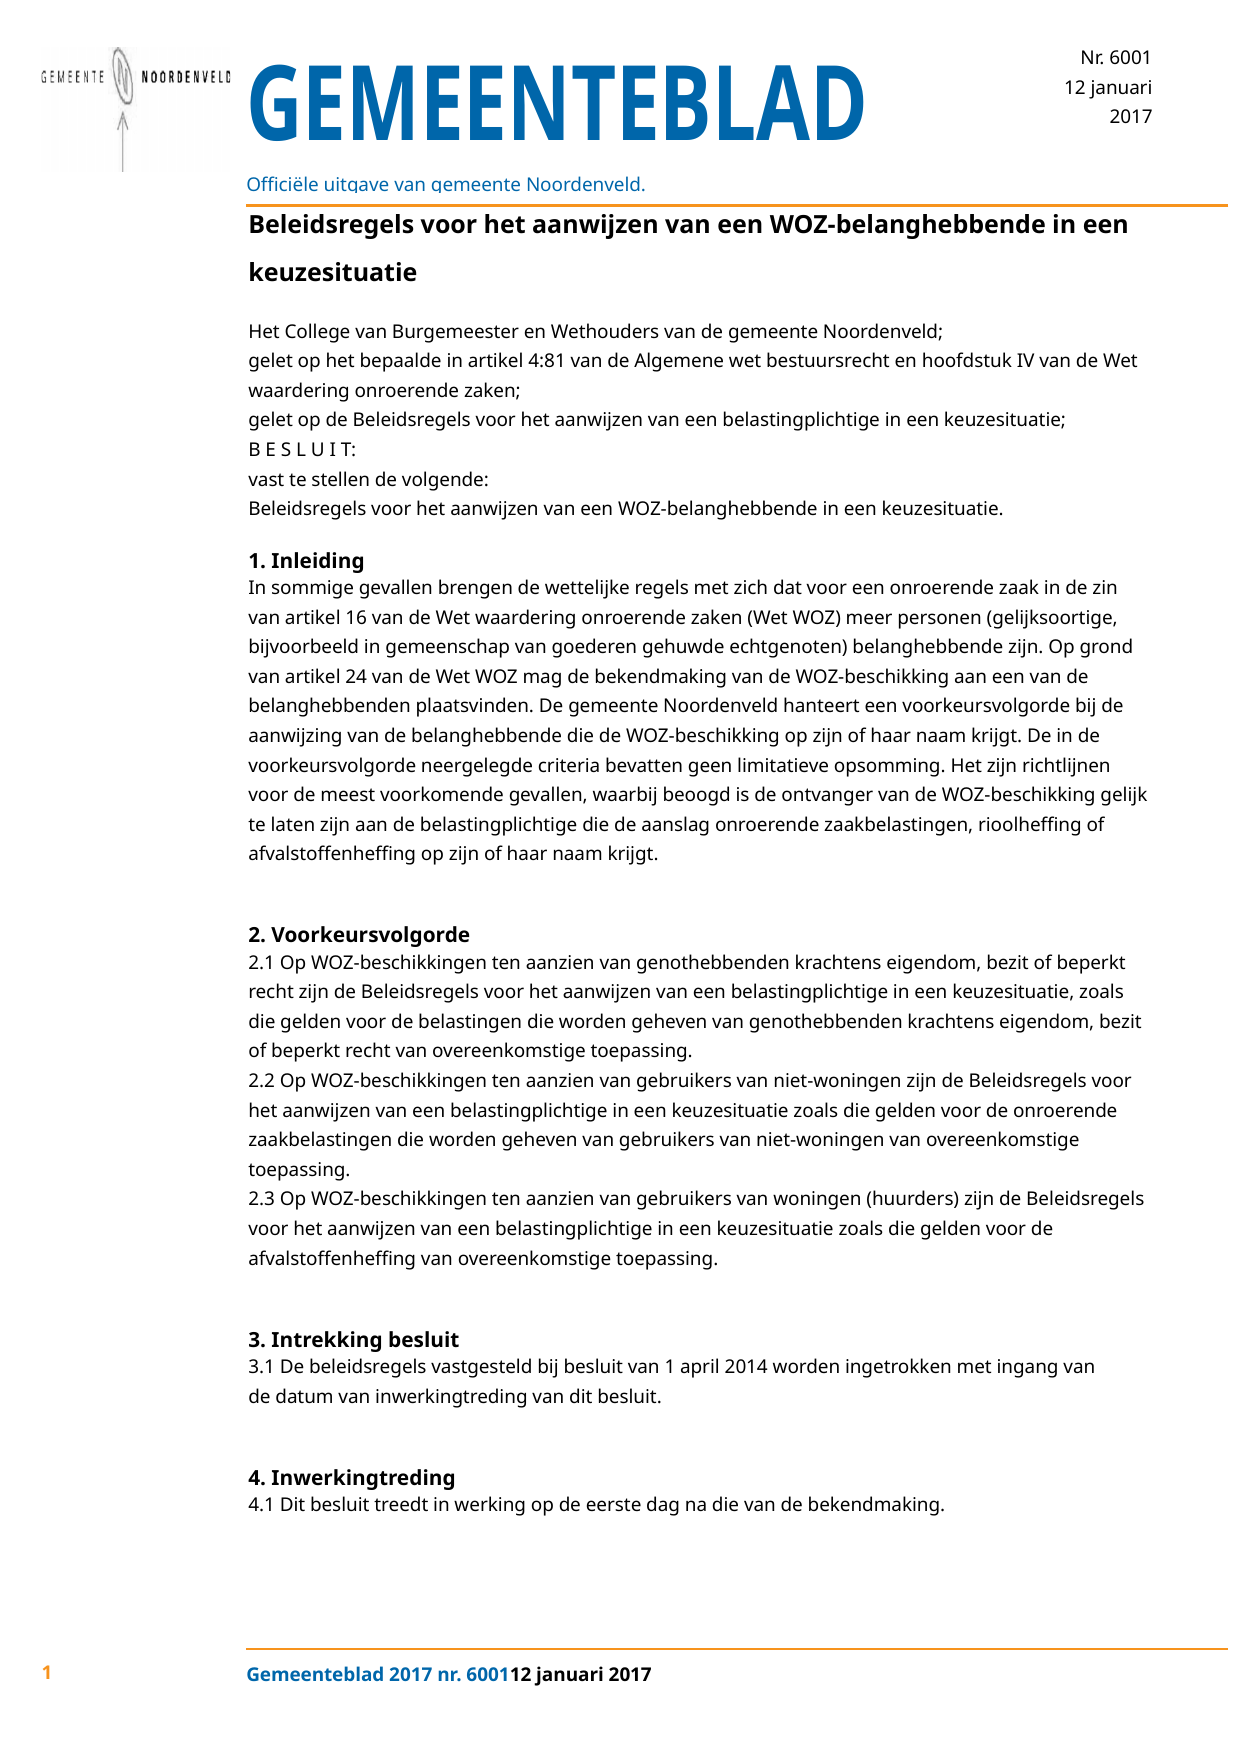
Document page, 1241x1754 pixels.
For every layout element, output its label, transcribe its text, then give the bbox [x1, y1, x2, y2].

text In sommige gevallen brengen de wettelijke regels met zich dat voor een onroerende zaak in de zin van artikel 16 van de Wet waardering onroerende zaken (Wet WOZ) meer personen (gelijksoortige, bijvoorbeeld in gemeenschap van goederen gehuwde echtgenoten) belanghebbende zijn. Op grond van artikel 24 van de Wet WOZ mag de bekendmaking van de WOZ-beschikking aan een van de belanghebbenden plaatsvinden. De gemeente Noordenveld hanteert een voorkeursvolgorde bij de aanwijzing van de belanghebbende die de WOZ-beschikking op zijn of haar naam krijgt. De in de voorkeursvolgorde neergelegde criteria bevatten geen limitatieve opsomming. Het zijn richtlijnen voor de meest voorkomende gevallen, waarbij beoogd is de ontvanger van de WOZ-beschikking gelijk te laten zijn aan de belastingplichtige die de aanslag onroerende zaakbelastingen, rioolheffing of afvalstoffenheffing op zijn of haar naam krijgt. [248, 574, 1152, 866]
picture [41, 47, 231, 172]
text 1. Inleiding [248, 546, 1152, 574]
text de datum van inwerkingtreding van dit besluit. [248, 1383, 1152, 1408]
text 3.1 De beleidsregels vastgesteld bij besluit van 1 april 2014 worden ingetrokken met ingang van [248, 1353, 1152, 1379]
text 2.2 Op WOZ-beschikkingen ten aanzien van gebruikers van niet-woningen zijn de Beleidsregels voor het aanwijzen van een belastingplichtige in een keuzesituatie zoals die gelden voor de onroerende zaakbelastingen die worden geheven van gebruikers van niet-woningen van overeenkomstige toepassing. [248, 1067, 1152, 1182]
text Beleidsregels voor het aanwijzen van een WOZ-belanghebbende in een keuzesituatie. [248, 495, 1152, 521]
text 4. Inwerkingtreding [248, 1463, 1152, 1491]
text 4.1 Dit besluit treedt in werking op de eerste dag na die van de bekendmaking. [248, 1491, 1152, 1517]
text B E S L U I T: [248, 436, 1152, 462]
text 2.3 Op WOZ-beschikkingen ten aanzien van gebruikers van woningen (huurders) zijn de Beleidsregels voor het aanwijzen van een belastingplichtige in een keuzesituatie zoals die gelden voor de afvalstoffenheffing van overeenkomstige toepassing. [248, 1186, 1152, 1271]
text vast te stellen de volgende: [248, 466, 1152, 492]
text 2. Voorkeursvolgorde [248, 921, 1152, 949]
text gelet op de Beleidsregels voor het aanwijzen van een belastingplichtige in een keuzesituatie; [248, 407, 1152, 432]
text 2.1 Op WOZ-beschikkingen ten aanzien van genothebbenden krachtens eigendom, bezit of beperkt recht zijn de Beleidsregels voor het aanwijzen van een belastingplichtige in een keuzesituatie, zoals die gelden voor de belastingen die worden geheven van genothebbenden krachtens eigendom, bezit of beperkt recht van overeenkomstige toepassing. [248, 949, 1152, 1063]
text gelet op het bepaalde in artikel 4:81 van de Algemene wet bestuursrecht en hoofdstuk IV van de Wet waardering onroerende zaken; [248, 347, 1152, 403]
text 3. Intrekking besluit [248, 1325, 1152, 1353]
text Het College van Burgemeester en Wethouders van de gemeente Noordenveld; [248, 318, 1152, 344]
text Beleidsregels voor het aanwijzen van een WOZ-belanghebbende in een keuzesituatie [248, 207, 1152, 288]
